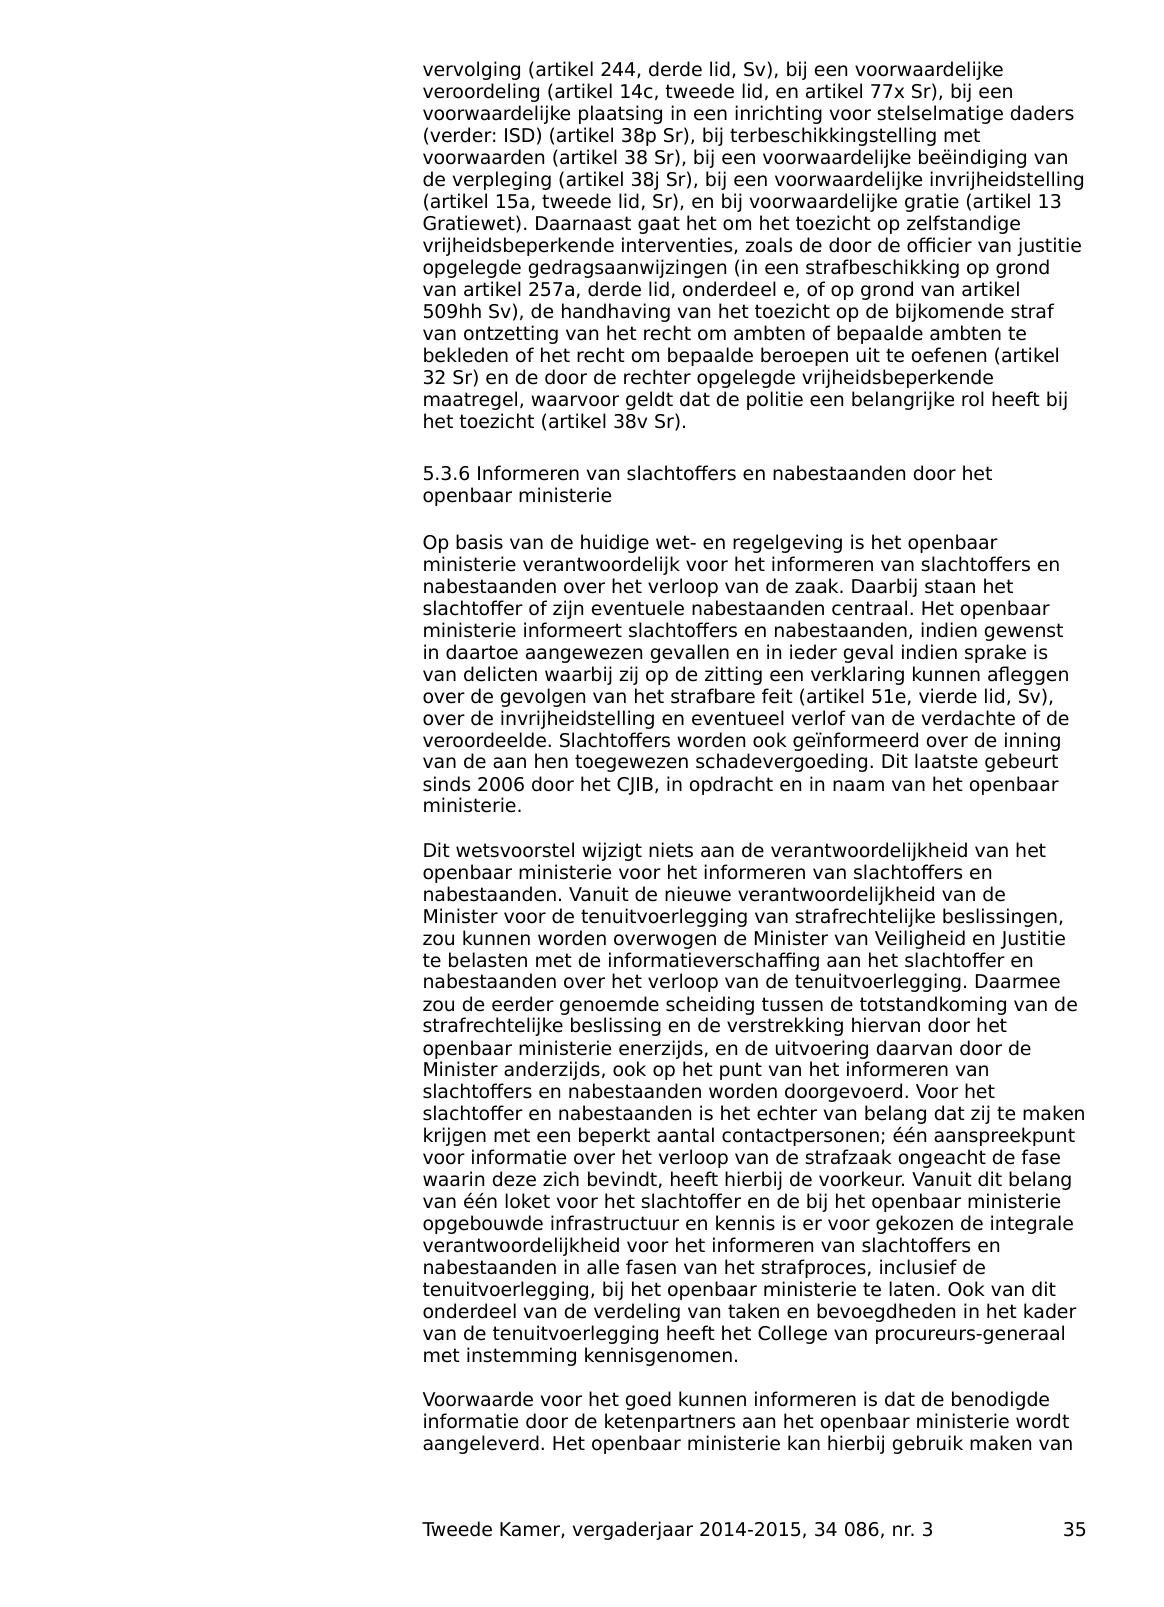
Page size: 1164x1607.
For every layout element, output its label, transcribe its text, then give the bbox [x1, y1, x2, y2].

text Op basis van de huidige wet- en regelgeving is het openbaar ministerie verantwoordelijk voor het informeren van slachtoffers en nabestaanden over het verloop van de zaak. Daarbij staan het slachtoffer of zijn eventuele nabestaanden centraal. Het openbaar ministerie informeert slachtoffers en nabestaanden, indien gewenst in daartoe aangewezen gevallen en in ieder geval indien sprake is van delicten waarbij zij op de zitting een verklaring kunnen afleggen over de gevolgen van het strafbare feit (artikel 51e, vierde lid, Sv), over de invrijheidstelling en eventueel verlof van de verdachte of de veroordeelde. Slachtoffers worden ook geïnformeerd over de inning van de aan hen toegewezen schadevergoeding. Dit laatste gebeurt sinds 2006 door het CJIB, in opdracht en in naam van het openbaar ministerie. [422, 532, 1087, 817]
text Voorwaarde voor het goed kunnen informeren is dat de benodigde informatie door de ketenpartners aan het openbaar ministerie wordt aangeleverd. Het openbaar ministerie kan hierbij gebruik maken van [422, 1389, 1087, 1455]
text Dit wetsvoorstel wijzigt niets aan de verantwoordelijkheid van het openbaar ministerie voor het informeren van slachtoffers en nabestaanden. Vanuit de nieuwe verantwoordelijkheid van de Minister voor de tenuitvoerlegging van strafrechtelijke beslissingen, zou kunnen worden overwogen de Minister van Veiligheid en Justitie te belasten met de informatieverschaffing aan het slachtoffer en nabestaanden over het verloop van de tenuitvoerlegging. Daarmee zou de eerder genoemde scheiding tussen de totstandkoming van de strafrechtelijke beslissing en de verstrekking hiervan door het openbaar ministerie enerzijds, en de uitvoering daarvan door de Minister anderzijds, ook op het punt van het informeren van slachtoffers en nabestaanden worden doorgevoerd. Voor het slachtoffer en nabestaanden is het echter van belang dat zij te maken krijgen met een beperkt aantal contactpersonen; één aanspreekpunt voor informatie over het verloop van de strafzaak ongeacht de fase waarin deze zich bevindt, heeft hierbij de voorkeur. Vanuit dit belang van één loket voor het slachtoffer en de bij het openbaar ministerie opgebouwde infrastructuur en kennis is er voor gekozen de integrale verantwoordelijkheid voor het informeren van slachtoffers en nabestaanden in alle fasen van het strafproces, inclusief de tenuitvoerlegging, bij het openbaar ministerie te laten. Ook van dit onderdeel van de verdeling van taken en bevoegdheden in het kader van de tenuitvoerlegging heeft het College van procureurs-generaal met instemming kennisgenomen. [422, 839, 1087, 1367]
text vervolging (artikel 244, derde lid, Sv), bij een voorwaardelijke veroordeling (artikel 14c, tweede lid, en artikel 77x Sr), bij een voorwaardelijke plaatsing in een inrichting voor stelselmatige daders (verder: ISD) (artikel 38p Sr), bij terbeschikkingstelling met voorwaarden (artikel 38 Sr), bij een voorwaardelijke beëindiging van de verpleging (artikel 38j Sr), bij een voorwaardelijke invrijheidstelling (artikel 15a, tweede lid, Sr), en bij voorwaardelijke gratie (artikel 13 Gratiewet). Daarnaast gaat het om het toezicht op zelfstandige vrijheidsbeperkende interventies, zoals de door de officier van justitie opgelegde gedragsaanwijzingen (in een strafbeschikking op grond van artikel 257a, derde lid, onderdeel e, of op grond van artikel 509hh Sv), de handhaving van het toezicht op de bijkomende straf van ontzetting van het recht om ambten of bepaalde ambten te bekleden of het recht om bepaalde beroepen uit te oefenen (artikel 32 Sr) en de door de rechter opgelegde vrijheidsbeperkende maatregel, waarvoor geldt dat de politie een belangrijke rol heeft bij het toezicht (artikel 38v Sr). [422, 59, 1087, 433]
subtitle 5.3.6 Informeren van slachtoffers en nabestaanden door het openbaar ministerie [422, 463, 1087, 507]
